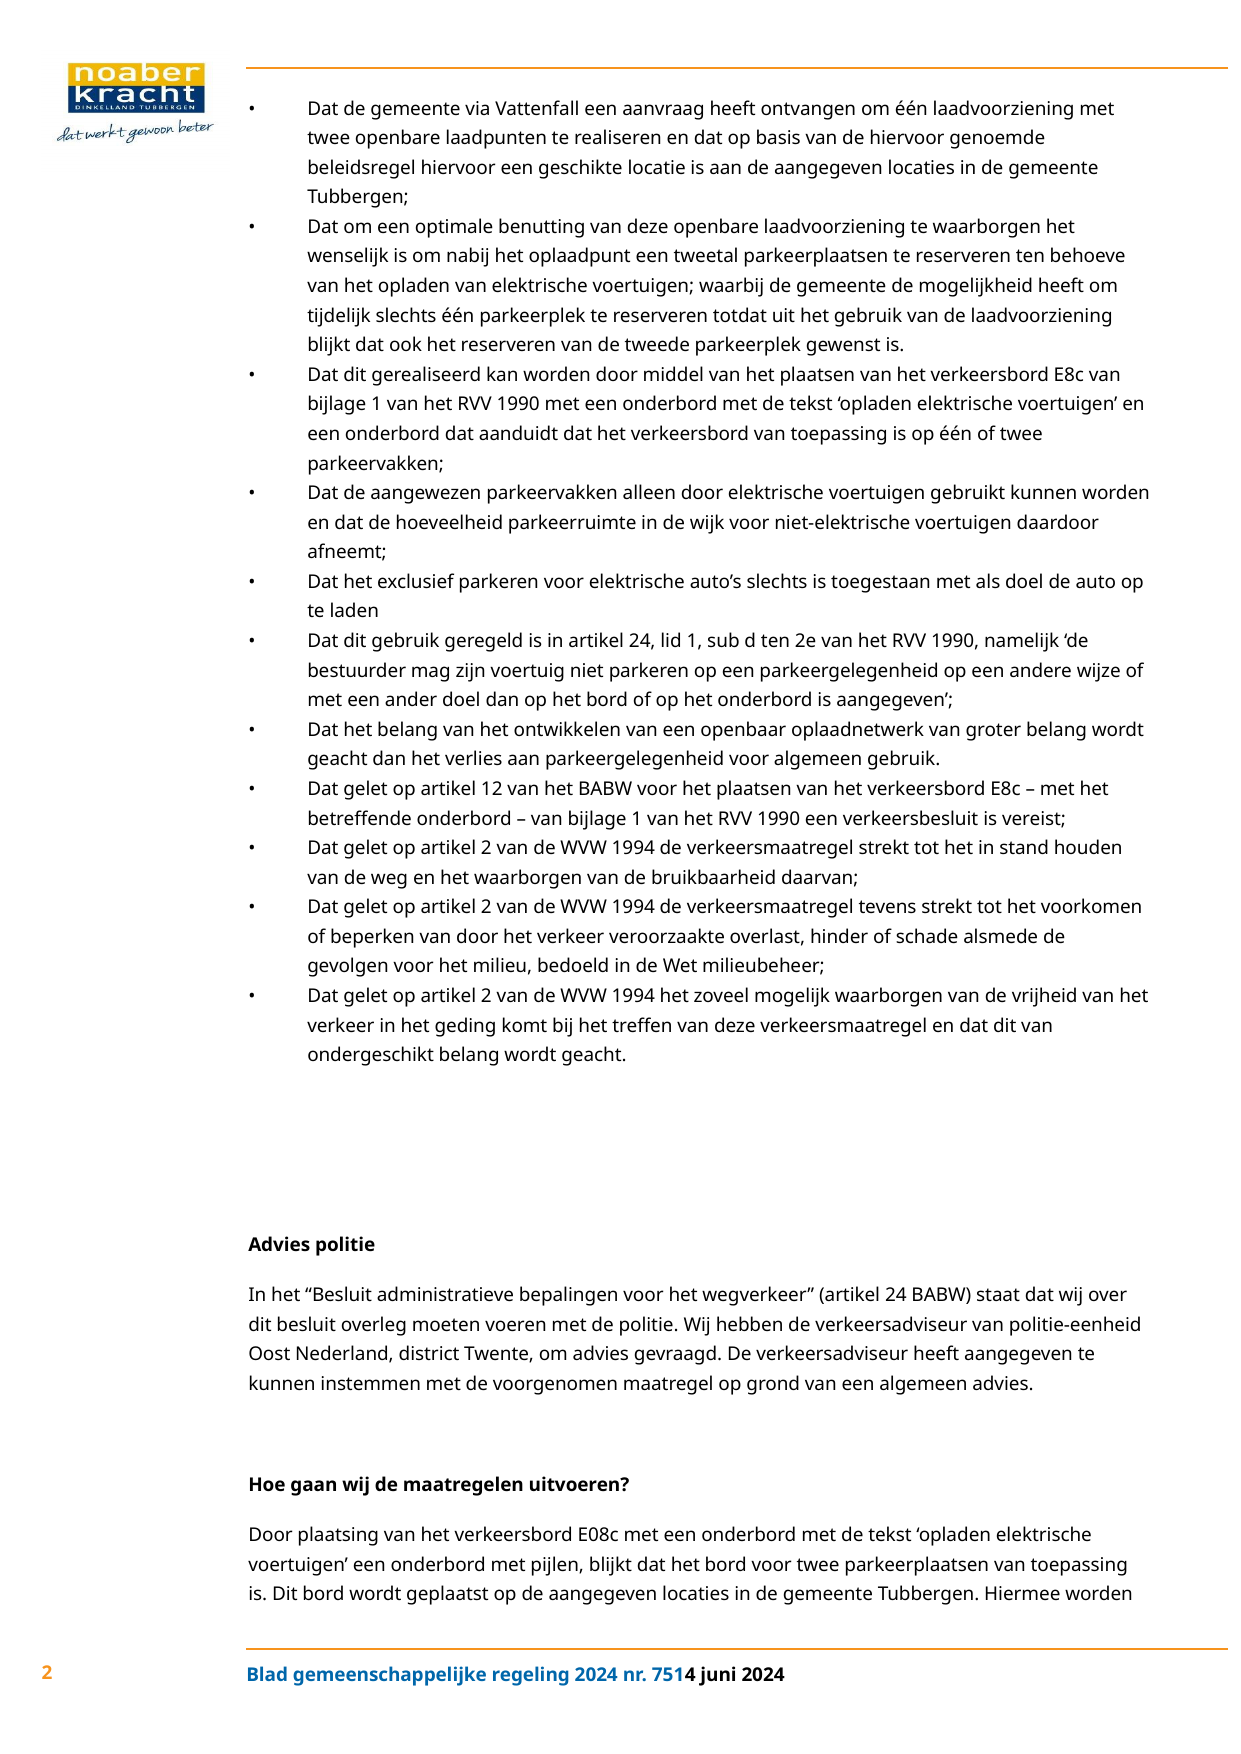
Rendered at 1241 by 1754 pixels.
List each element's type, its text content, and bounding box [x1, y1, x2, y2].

list Dat gelet op artikel 2 van de WVW 1994 de verkeersmaatregel strekt tot het in stand houden van de weg en het waarborgen van de bruikbaarheid daarvan; [248, 834, 1152, 890]
text Hoe gaan wij de maatregelen uitvoeren? [248, 1471, 1152, 1497]
list Dat om een optimale benutting van deze openbare laadvoorziening te waarborgen het wenselijk is om nabij het oplaadpunt een tweetal parkeerplaatsen te reserveren ten behoeve van het opladen van elektrische voertuigen; waarbij de gemeente de mogelijkheid heeft om tijdelijk slechts één parkeerplek te reserveren totdat uit het gebruik van de laadvoorziening blijkt dat ook het reserveren van de tweede parkeerplek gewenst is. [248, 213, 1152, 357]
list Dat gelet op artikel 2 van de WVW 1994 de verkeersmaatregel tevens strekt tot het voorkomen of beperken van door het verkeer veroorzaakte overlast, hinder of schade alsmede de gevolgen voor het milieu, bedoeld in de Wet milieubeheer; [248, 893, 1152, 978]
text Advies politie [248, 1231, 1152, 1257]
list Dat dit gebruik geregeld is in artikel 24, lid 1, sub d ten 2e van het RVV 1990, namelijk ‘de bestuurder mag zijn voertuig niet parkeren op een parkeergelegenheid op een andere wijze of met een ander doel dan op het bord of op het onderbord is aangegeven’; [248, 627, 1152, 712]
list Dat dit gerealiseerd kan worden door middel van het plaatsen van het verkeersbord E8c van bijlage 1 van het RVV 1990 met een onderbord met de tekst ‘opladen elektrische voertuigen’ en een onderbord dat aanduidt dat het verkeersbord van toepassing is op één of twee parkeervakken; [248, 361, 1152, 476]
text Door plaatsing van het verkeersbord E08c met een onderbord met de tekst ‘opladen elektrische voertuigen’ een onderbord met pijlen, blijkt dat het bord voor twee parkeerplaatsen van toepassing is. Dit bord wordt geplaatst op de aangegeven locaties in de gemeente Tubbergen. Hiermee worden [248, 1521, 1152, 1606]
picture [41, 47, 231, 172]
list Dat het belang van het ontwikkelen van een openbaar oplaadnetwerk van groter belang wordt geacht dan het verlies aan parkeergelegenheid voor algemeen gebruik. [248, 716, 1152, 771]
list Dat gelet op artikel 12 van het BABW voor het plaatsen van het verkeersbord E8c – met het betreffende onderbord – van bijlage 1 van het RVV 1990 een verkeersbesluit is vereist; [248, 775, 1152, 831]
text In het “Besluit administratieve bepalingen voor het wegverkeer” (artikel 24 BABW) staat dat wij over dit besluit overleg moeten voeren met de politie. Wij hebben de verkeersadviseur van politie-eenheid Oost Nederland, district Twente, om advies gevraagd. De verkeersadviseur heeft aangegeven te kunnen instemmen met de voorgenomen maatregel op grond van een algemeen advies. [248, 1281, 1152, 1396]
list Dat de aangewezen parkeervakken alleen door elektrische voertuigen gebruikt kunnen worden en dat de hoeveelheid parkeerruimte in de wijk voor niet-elektrische voertuigen daardoor afneemt; [248, 479, 1152, 564]
list Dat het exclusief parkeren voor elektrische auto’s slechts is toegestaan met als doel de auto op te laden [248, 568, 1152, 623]
list Dat de gemeente via Vattenfall een aanvraag heeft ontvangen om één laadvoorziening met twee openbare laadpunten te realiseren en dat op basis van de hiervoor genoemde beleidsregel hiervoor een geschikte locatie is aan de aangegeven locaties in de gemeente Tubbergen; [248, 95, 1152, 209]
list Dat gelet op artikel 2 van de WVW 1994 het zoveel mogelijk waarborgen van de vrijheid van het verkeer in het geding komt bij het treffen van deze verkeersmaatregel en dat dit van ondergeschikt belang wordt geacht. [248, 982, 1152, 1067]
